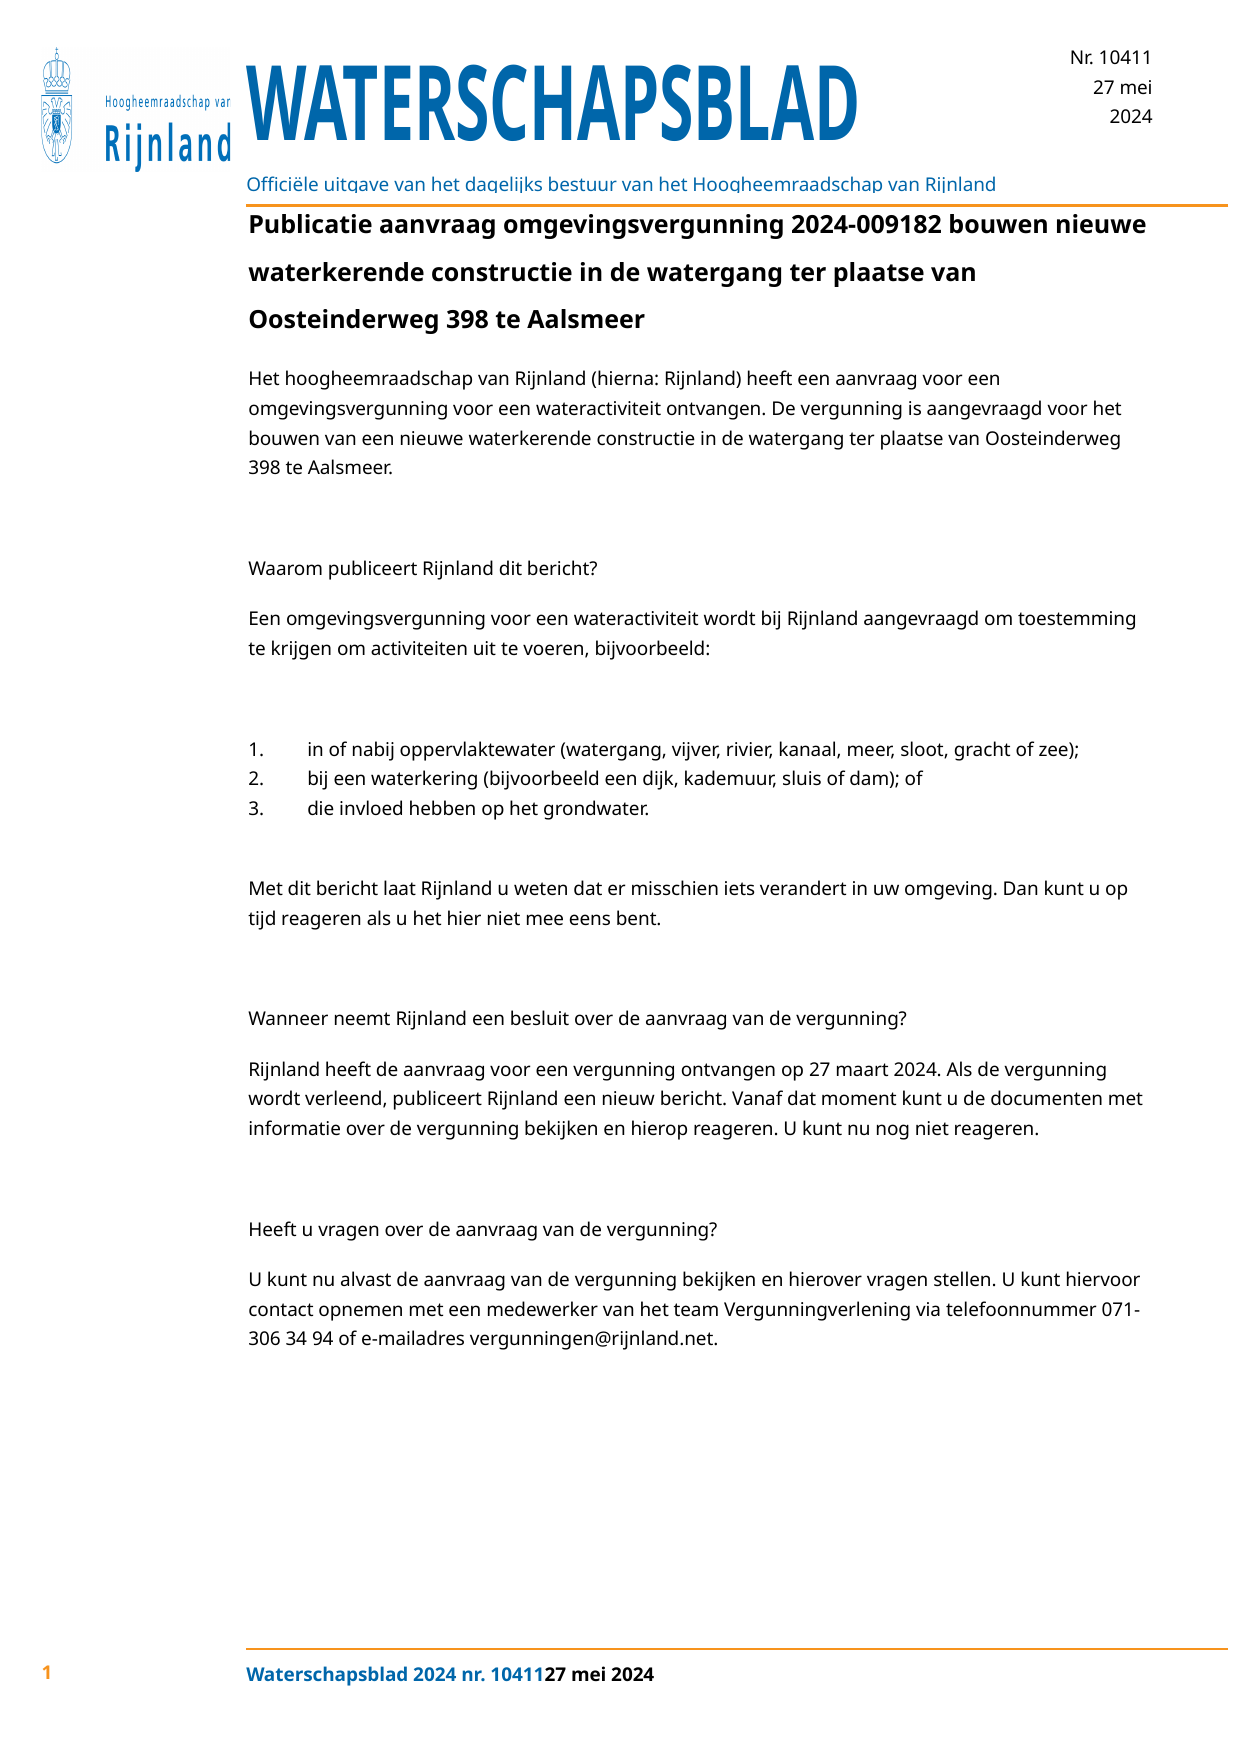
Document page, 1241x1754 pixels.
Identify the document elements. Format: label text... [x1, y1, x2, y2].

list bij een waterkering (bijvoorbeeld een dijk, kademuur, sluis of dam); of [248, 766, 1152, 791]
text Waarom publiceert Rijnland dit bericht? [248, 555, 1152, 581]
list in of nabij oppervlaktewater (watergang, vijver, rivier, kanaal, meer, sloot, gracht of zee); [248, 736, 1152, 762]
text Rijnland heeft de aanvraag voor een vergunning ontvangen op 27 maart 2024. Als de vergunning wordt verleend, publiceert Rijnland een nieuw bericht. Vanaf dat moment kunt u de documenten met informatie over de vergunning bekijken en hierop reageren. U kunt nu nog niet reageren. [248, 1056, 1152, 1141]
text Heeft u vragen over de aanvraag van de vergunning? [248, 1216, 1152, 1242]
text Met dit bericht laat Rijnland u weten dat er misschien iets verandert in uw omgeving. Dan kunt u op tijd reageren als u het hier niet mee eens bent. [248, 875, 1152, 930]
text Het hoogheemraadschap van Rijnland (hierna: Rijnland) heeft een aanvraag voor een omgevingsvergunning voor een wateractiviteit ontvangen. De vergunning is aangevraagd voor het bouwen van een nieuwe waterkerende constructie in de watergang ter plaatse van Oosteinderweg 398 te Aalsmeer. [248, 366, 1152, 480]
text Een omgevingsvergunning voor een wateractiviteit wordt bij Rijnland aangevraagd om toestemming te krijgen om activiteiten uit te voeren, bijvoorbeeld: [248, 606, 1152, 661]
picture [41, 47, 231, 172]
list die invloed hebben op het grondwater. [248, 795, 1152, 821]
text U kunt nu alvast de aanvraag van de vergunning bekijken en hierover vragen stellen. U kunt hiervoor contact opnemen met een medewerker van het team Vergunningverlening via telefoonnummer 071-306 34 94 of e-mailadres vergunningen@rijnland.net. [248, 1266, 1152, 1351]
text Publicatie aanvraag omgevingsvergunning 2024-009182 bouwen nieuwe waterkerende constructie in de watergang ter plaatse van Oosteinderweg 398 te Aalsmeer [248, 207, 1152, 336]
text Wanneer neemt Rijnland een besluit over de aanvraag van de vergunning? [248, 1006, 1152, 1031]
